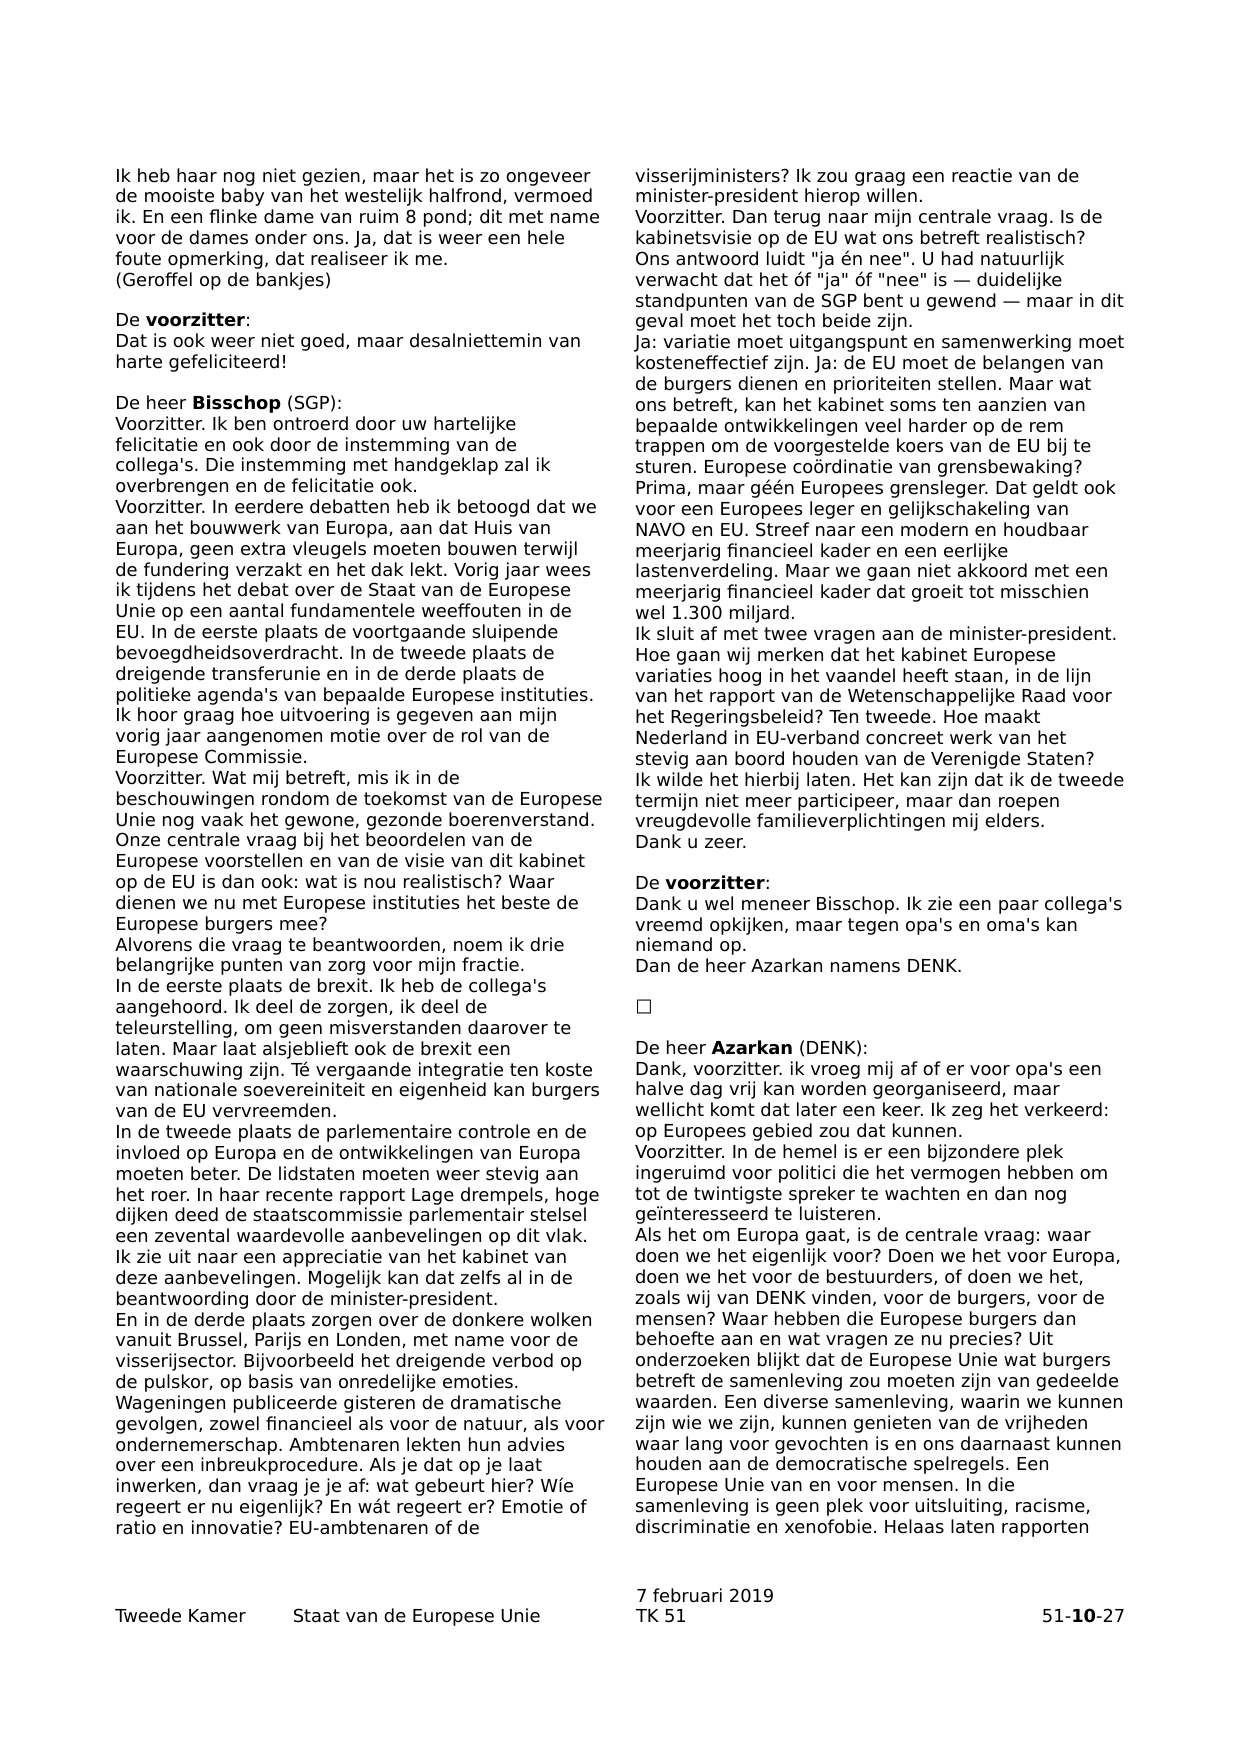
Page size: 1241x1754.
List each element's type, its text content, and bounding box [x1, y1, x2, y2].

text Voorzitter. In de hemel is er een bijzondere plek ingeruimd voor politici die het vermogen hebben om tot de twintigste spreker te wachten en dan nog geïnteresseerd te luisteren. [635, 1142, 1125, 1225]
text In de eerste plaats de brexit. Ik heb de collega's aangehoord. Ik deel de zorgen, ik deel de teleurstelling, om geen misverstanden daarover te laten. Maar laat alsjeblieft ook de brexit een waarschuwing zijn. Té vergaande integratie ten koste van nationale soevereiniteit en eigenheid kan burgers van de EU vervreemden. [115, 976, 605, 1122]
text Als het om Europa gaat, is de centrale vraag: waar doen we het eigenlijk voor? Doen we het voor Europa, doen we het voor de bestuurders, of doen we het, zoals wij van DENK vinden, voor de burgers, voor de mensen? Waar hebben die Europese burgers dan behoefte aan en wat vragen ze nu precies? Uit onderzoeken blijkt dat de Europese Unie wat burgers betreft de samenleving zou moeten zijn van gedeelde waarden. Een diverse samenleving, waarin we kunnen zijn wie we zijn, kunnen genieten van de vrijheden waar lang voor gevochten is en ons daarnaast kunnen houden aan de democratische spelregels. Een Europese Unie van en voor mensen. In die samenleving is geen plek voor uitsluiting, racisme, discriminatie en xenofobie. Helaas laten rapporten [635, 1225, 1125, 1537]
text En in de derde plaats zorgen over de donkere wolken vanuit Brussel, Parijs en Londen, met name voor de visserijsector. Bijvoorbeeld het dreigende verbod op de pulskor, op basis van onredelijke emoties. Wageningen publiceerde gisteren de dramatische gevolgen, zowel financieel als voor de natuur, als voor ondernemerschap. Ambtenaren lekten hun advies over een inbreukprocedure. Als je dat op je laat inwerken, dan vraag je je af: wat gebeurt hier? Wíe regeert er nu eigenlijk? En wát regeert er? Emotie of ratio en innovatie? EU-ambtenaren of de [115, 1309, 605, 1538]
text Dank, voorzitter. ik vroeg mij af of er voor opa's een halve dag vrij kan worden georganiseerd, maar wellicht komt dat later een keer. Ik zeg het verkeerd: op Europees gebied zou dat kunnen. [635, 1058, 1125, 1142]
text De voorzitter: [115, 310, 605, 331]
text Ik sluit af met twee vragen aan de minister-president. Hoe gaan wij merken dat het kabinet Europese variaties hoog in het vaandel heeft staan, in de lijn van het rapport van de Wetenschappelijke Raad voor het Regeringsbeleid? Ten tweede. Hoe maakt Nederland in EU-verband concreet werk van het stevig aan boord houden van de Verenigde Staten? [635, 624, 1125, 769]
text ⬜ [635, 997, 1125, 1018]
text In de tweede plaats de parlementaire controle en de invloed op Europa en de ontwikkelingen van Europa moeten beter. De lidstaten moeten weer stevig aan het roer. In haar recente rapport Lage drempels, hoge dijken deed de staatscommissie parlementair stelsel een zevental waardevolle aanbevelingen op dit vlak. Ik zie uit naar een appreciatie van het kabinet van deze aanbevelingen. Mogelijk kan dat zelfs al in de beantwoording door de minister-president. [115, 1122, 605, 1309]
text Voorzitter. Ik ben ontroerd door uw hartelijke felicitatie en ook door de instemming van de collega's. Die instemming met handgeklap zal ik overbrengen en de felicitatie ook. [115, 413, 605, 497]
text (Geroffel op de bankjes) [115, 269, 605, 290]
text Dank u wel meneer Bisschop. Ik zie een paar collega's vreemd opkijken, maar tegen opa's en oma's kan niemand op. [635, 893, 1125, 956]
text Ja: variatie moet uitgangspunt en samenwerking moet kosteneffectief zijn. Ja: de EU moet de belangen van de burgers dienen en prioriteiten stellen. Maar wat ons betreft, kan het kabinet soms ten aanzien van bepaalde ontwikkelingen veel harder op de rem trappen om de voorgestelde koers van de EU bij te sturen. Europese coördinatie van grensbewaking? Prima, maar géén Europees grensleger. Dat geldt ook voor een Europees leger en gelijkschakeling van NAVO en EU. Streef naar een modern en houdbaar meerjarig financieel kader en een eerlijke lastenverdeling. Maar we gaan niet akkoord met een meerjarig financieel kader dat groeit tot misschien wel 1.300 miljard. [635, 332, 1125, 624]
text Voorzitter. Dan terug naar mijn centrale vraag. Is de kabinetsvisie op de EU wat ons betreft realistisch? Ons antwoord luidt "ja én nee". U had natuurlijk verwacht dat het óf "ja" óf "nee" is — duidelijke standpunten van de SGP bent u gewend — maar in dit geval moet het toch beide zijn. [635, 207, 1125, 332]
text De heer Azarkan (DENK): [635, 1038, 1125, 1058]
text Dan de heer Azarkan namens DENK. [635, 956, 1125, 977]
text De voorzitter: [635, 873, 1125, 893]
text Ik heb haar nog niet gezien, maar het is zo ongeveer de mooiste baby van het westelijk halfrond, vermoed ik. En een flinke dame van ruim 8 pond; dit met name voor de dames onder ons. Ja, dat is weer een hele foute opmerking, dat realiseer ik me. [115, 165, 605, 269]
text Voorzitter. Wat mij betreft, mis ik in de beschouwingen rondom de toekomst van de Europese Unie nog vaak het gewone, gezonde boerenverstand. Onze centrale vraag bij het beoordelen van de Europese voorstellen en van de visie van dit kabinet op de EU is dan ook: wat is nou realistisch? Waar dienen we nu met Europese instituties het beste de Europese burgers mee? [115, 768, 605, 934]
text visserijministers? Ik zou graag een reactie van de minister-president hierop willen. [635, 165, 1125, 207]
text De heer Bisschop (SGP): [115, 393, 605, 413]
text Ik hoor graag hoe uitvoering is gegeven aan mijn vorig jaar aangenomen motie over de rol van de Europese Commissie. [115, 705, 605, 768]
text Ik wilde het hierbij laten. Het kan zijn dat ik de tweede termijn niet meer participeer, maar dan roepen vreugdevolle familieverplichtingen mij elders. [635, 769, 1125, 832]
text Dank u zeer. [635, 832, 1125, 853]
text Voorzitter. In eerdere debatten heb ik betoogd dat we aan het bouwwerk van Europa, aan dat Huis van Europa, geen extra vleugels moeten bouwen terwijl de fundering verzakt en het dak lekt. Vorig jaar wees ik tijdens het debat over de Staat van de Europese Unie op een aantal fundamentele weeffouten in de EU. In de eerste plaats de voortgaande sluipende bevoegdheidsoverdracht. In de tweede plaats de dreigende transferunie en in de derde plaats de politieke agenda's van bepaalde Europese instituties. [115, 497, 605, 705]
text Dat is ook weer niet goed, maar desalniettemin van harte gefeliciteerd! [115, 331, 605, 373]
text Alvorens die vraag te beantwoorden, noem ik drie belangrijke punten van zorg voor mijn fractie. [115, 934, 605, 976]
